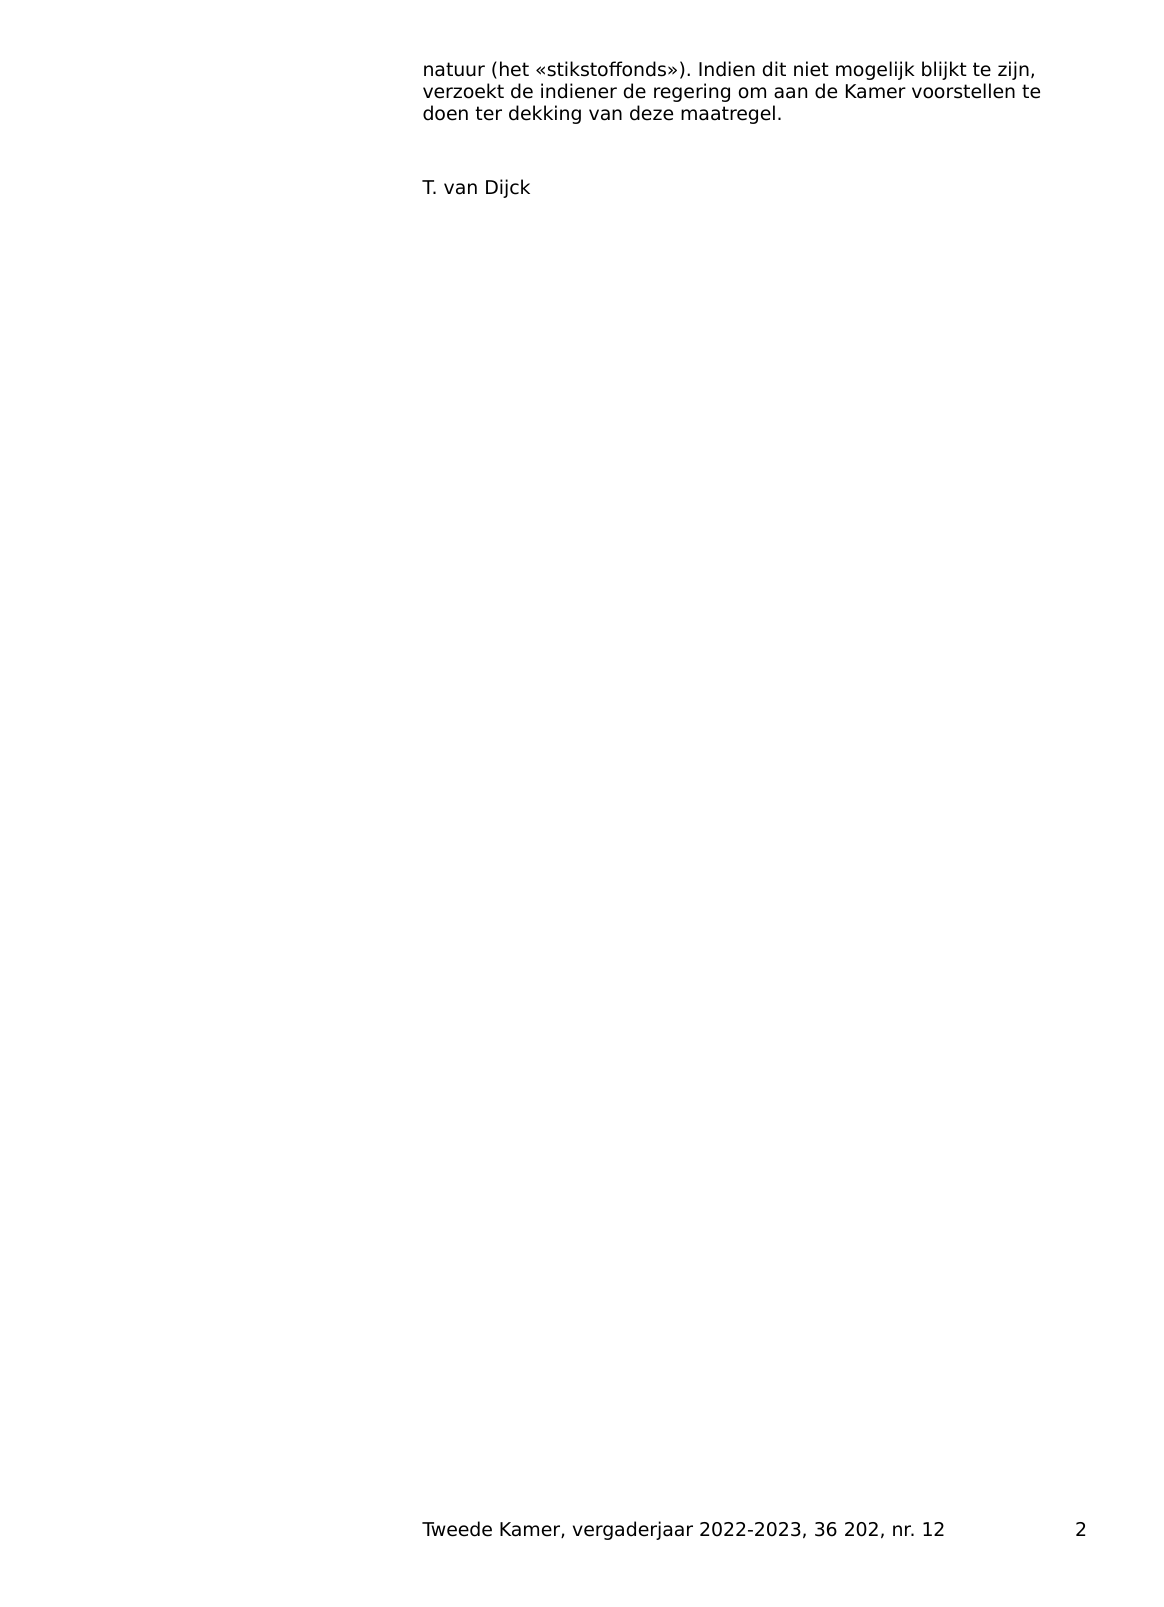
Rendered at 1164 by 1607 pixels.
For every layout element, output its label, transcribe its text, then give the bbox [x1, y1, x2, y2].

text T. van Dijck [422, 155, 1087, 199]
text natuur (het «stikstoffonds»). Indien dit niet mogelijk blijkt te zijn, verzoekt de indiener de regering om aan de Kamer voorstellen te doen ter dekking van deze maatregel. [422, 59, 1087, 125]
